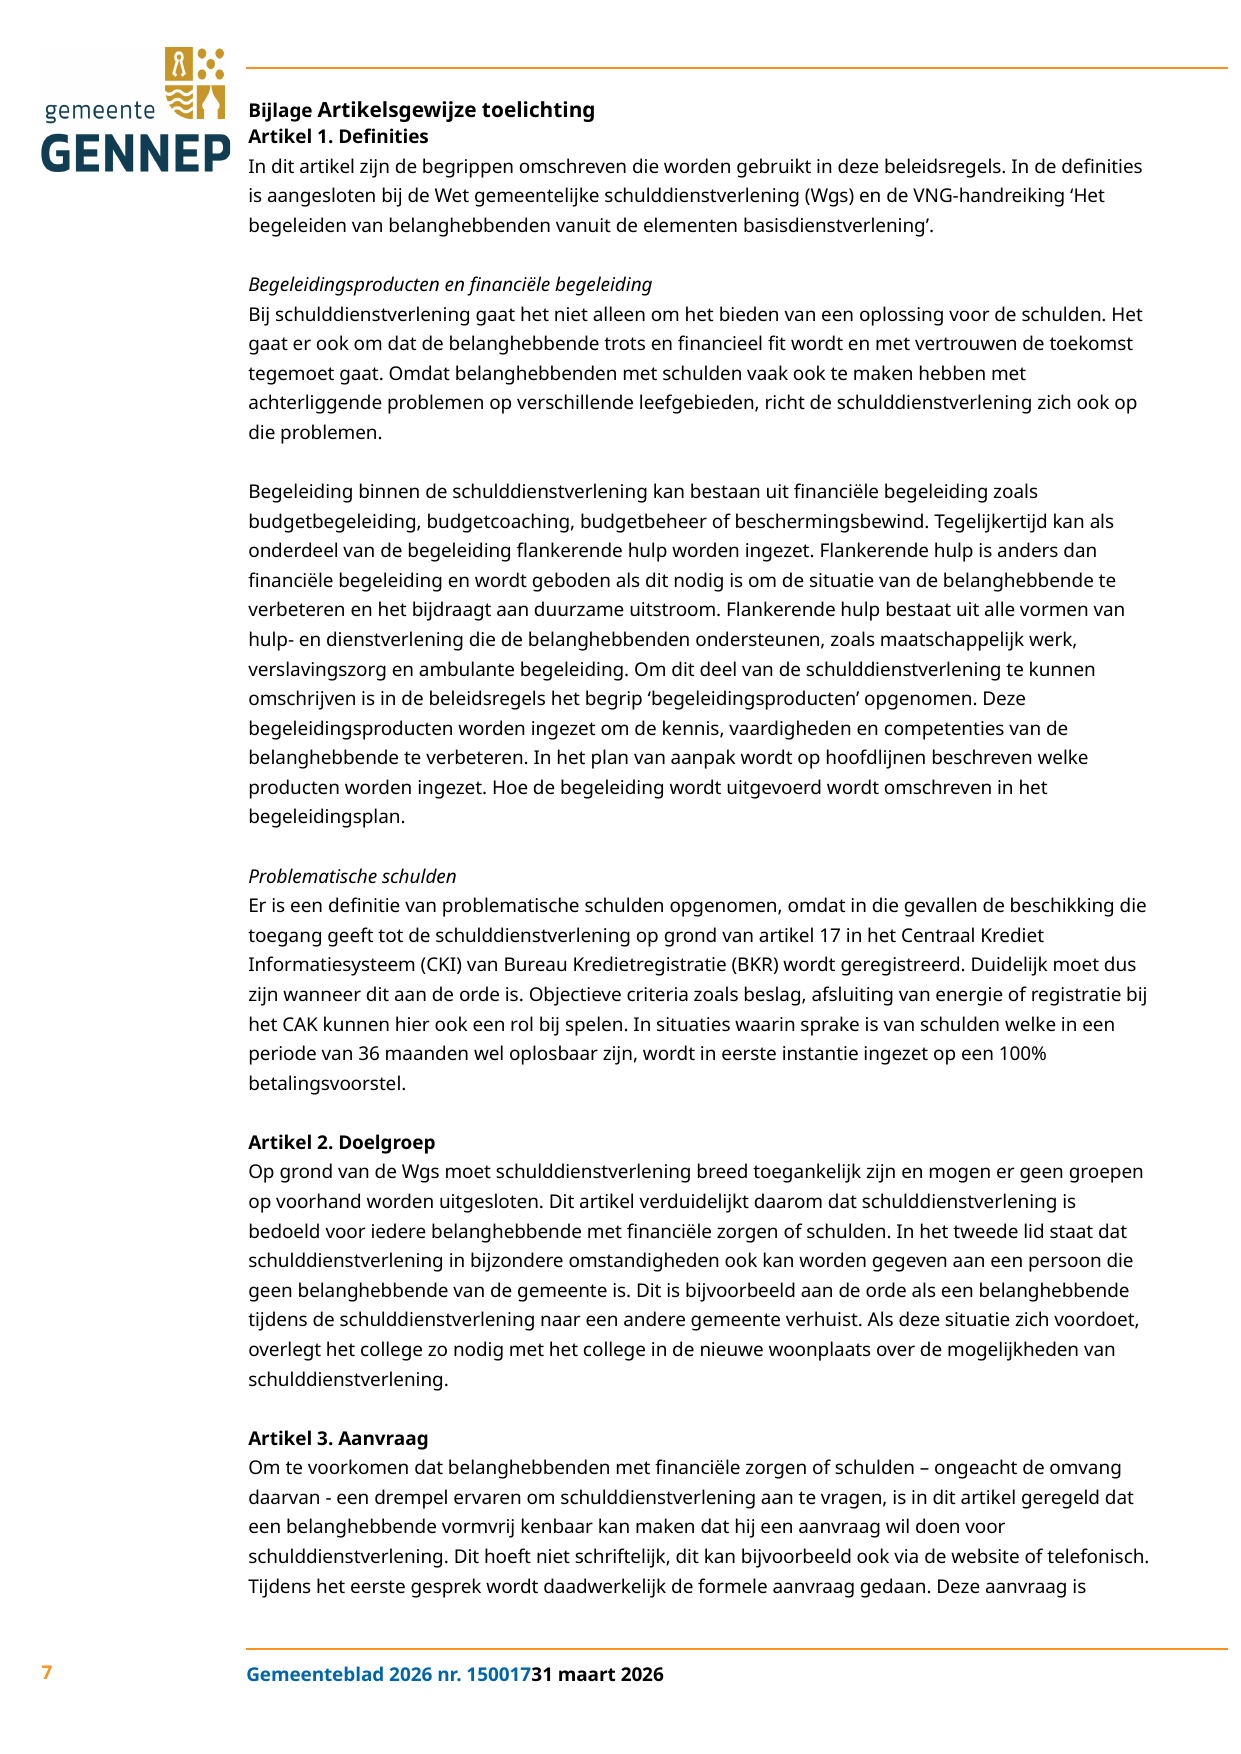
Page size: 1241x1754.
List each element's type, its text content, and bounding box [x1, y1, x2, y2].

text In dit artikel zijn de begrippen omschreven die worden gebruikt in deze beleidsregels. In de definities is aangesloten bij de Wet gemeentelijke schulddienstverlening (Wgs) en de VNG-handreiking ‘Het begeleiden van belanghebbenden vanuit de elementen basisdienstverlening’. [248, 153, 1152, 238]
text Problematische schulden [248, 863, 1152, 889]
text Op grond van de Wgs moet schulddienstverlening breed toegankelijk zijn en mogen er geen groepen op voorhand worden uitgesloten. Dit artikel verduidelijkt daarom dat schulddienstverlening is bedoeld voor iedere belanghebbende met financiële zorgen of schulden. In het tweede lid staat dat schulddienstverlening in bijzondere omstandigheden ook kan worden gegeven aan een persoon die geen belanghebbende van de gemeente is. Dit is bijvoorbeeld aan de orde als een belanghebbende tijdens de schulddienstverlening naar een andere gemeente verhuist. Als deze situatie zich voordoet, overlegt het college zo nodig met het college in de nieuwe woonplaats over de mogelijkheden van schulddienstverlening. [248, 1159, 1152, 1392]
picture [41, 47, 231, 172]
text Om te voorkomen dat belanghebbenden met financiële zorgen of schulden – ongeacht de omvang daarvan - een drempel ervaren om schulddienstverlening aan te vragen, is in dit artikel geregeld dat een belanghebbende vormvrij kenbaar kan maken dat hij een aanvraag wil doen voor schulddienstverlening. Dit hoeft niet schriftelijk, dit kan bijvoorbeeld ook via de website of telefonisch. Tijdens het eerste gesprek wordt daadwerkelijk de formele aanvraag gedaan. Deze aanvraag is [248, 1454, 1152, 1599]
text Bij schulddienstverlening gaat het niet alleen om het bieden van een oplossing voor de schulden. Het gaat er ook om dat de belanghebbende trots en financieel fit wordt en met vertrouwen de toekomst tegemoet gaat. Omdat belanghebbenden met schulden vaak ook te maken hebben met achterliggende problemen op verschillende leefgebieden, richt de schulddienstverlening zich ook op die problemen. [248, 301, 1152, 445]
text Artikel 3. Aanvraag [248, 1425, 1152, 1451]
text Artikel 2. Doelgroep [248, 1129, 1152, 1155]
text Artikel 1. Definities [248, 123, 1152, 149]
text Bijlage Artikelsgewijze toelichting [248, 95, 1152, 123]
text Begeleiding binnen de schulddienstverlening kan bestaan uit financiële begeleiding zoals budgetbegeleiding, budgetcoaching, budgetbeheer of beschermingsbewind. Tegelijkertijd kan als onderdeel van de begeleiding flankerende hulp worden ingezet. Flankerende hulp is anders dan financiële begeleiding en wordt geboden als dit nodig is om de situatie van de belanghebbende te verbeteren en het bijdraagt aan duurzame uitstroom. Flankerende hulp bestaat uit alle vormen van hulp- en dienstverlening die de belanghebbenden ondersteunen, zoals maatschappelijk werk, verslavingszorg en ambulante begeleiding. Om dit deel van de schulddienstverlening te kunnen omschrijven is in de beleidsregels het begrip ‘begeleidingsproducten’ opgenomen. Deze begeleidingsproducten worden ingezet om de kennis, vaardigheden en competenties van de belanghebbende te verbeteren. In het plan van aanpak wordt op hoofdlijnen beschreven welke producten worden ingezet. Hoe de begeleiding wordt uitgevoerd wordt omschreven in het begeleidingsplan. [248, 478, 1152, 829]
text Begeleidingsproducten en financiële begeleiding [248, 271, 1152, 297]
text Er is een definitie van problematische schulden opgenomen, omdat in die gevallen de beschikking die toegang geeft tot de schulddienstverlening op grond van artikel 17 in het Centraal Krediet Informatiesysteem (CKI) van Bureau Kredietregistratie (BKR) wordt geregistreerd. Duidelijk moet dus zijn wanneer dit aan de orde is. Objectieve criteria zoals beslag, afsluiting van energie of registratie bij het CAK kunnen hier ook een rol bij spelen. In situaties waarin sprake is van schulden welke in een periode van 36 maanden wel oplosbaar zijn, wordt in eerste instantie ingezet op een 100% betalingsvoorstel. [248, 892, 1152, 1096]
